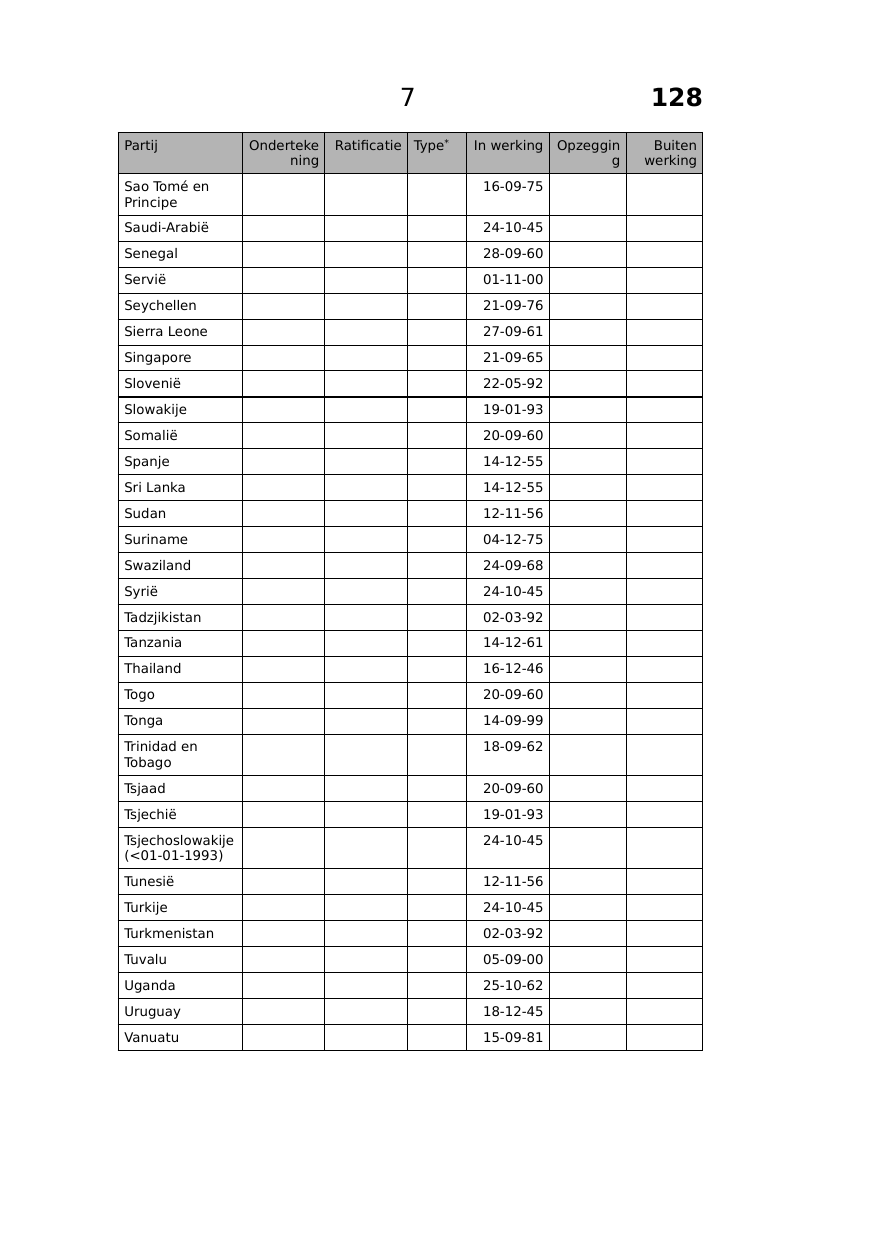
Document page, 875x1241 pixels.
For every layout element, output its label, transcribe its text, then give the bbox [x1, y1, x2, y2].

table_cell [243, 999, 324, 1024]
table_cell [408, 216, 466, 241]
table_cell [550, 921, 626, 946]
table_cell [550, 657, 626, 682]
table_cell 14-12-55 [467, 449, 549, 474]
table_cell 01-11-00 [467, 268, 549, 293]
table_cell [325, 776, 407, 801]
table_cell [325, 631, 407, 656]
table_cell [627, 501, 702, 526]
table_cell [325, 268, 407, 293]
table_cell [550, 398, 626, 422]
table_cell [325, 216, 407, 241]
table_cell Sao Tomé en Principe [119, 174, 242, 215]
table_cell [325, 423, 407, 448]
table_cell [627, 579, 702, 604]
table_cell [243, 294, 324, 318]
table_cell [550, 320, 626, 344]
table_header In werking [467, 133, 549, 173]
table_cell [243, 449, 324, 474]
table_header Ondertekening [243, 133, 324, 173]
table_cell 20-09-60 [467, 776, 549, 801]
table_cell Suriname [119, 527, 242, 552]
table_cell [627, 268, 702, 293]
table_cell 19-01-93 [467, 398, 549, 422]
table_cell [550, 346, 626, 370]
table_cell [408, 268, 466, 293]
table_cell [325, 553, 407, 578]
table_cell [550, 294, 626, 318]
table_cell 12-11-56 [467, 869, 549, 894]
table_cell [243, 268, 324, 293]
table_cell Tunesië [119, 869, 242, 894]
table_cell [627, 553, 702, 578]
table_cell [627, 869, 702, 894]
table_cell [627, 527, 702, 552]
table_cell 18-12-45 [467, 999, 549, 1024]
table_cell [627, 709, 702, 733]
table_cell [325, 605, 407, 630]
table_cell [627, 216, 702, 241]
table_cell [325, 869, 407, 894]
table_header Partij [119, 133, 242, 173]
table_cell [325, 579, 407, 604]
table_cell [627, 174, 702, 215]
table_cell Togo [119, 683, 242, 708]
table_cell [627, 802, 702, 827]
table_cell 16-09-75 [467, 174, 549, 215]
table_cell 20-09-60 [467, 423, 549, 448]
table_cell [408, 947, 466, 972]
table_cell [243, 216, 324, 241]
table_cell [408, 174, 466, 215]
table_cell [408, 423, 466, 448]
table_cell [408, 999, 466, 1024]
table_cell [325, 398, 407, 422]
table_cell Uganda [119, 973, 242, 998]
table_cell [243, 973, 324, 998]
table_cell [408, 346, 466, 370]
table_cell [243, 1025, 324, 1050]
table_cell 24-10-45 [467, 216, 549, 241]
table_cell [627, 895, 702, 920]
table_cell 18-09-62 [467, 735, 549, 775]
table_cell [408, 973, 466, 998]
table_cell [550, 475, 626, 500]
table_cell [550, 735, 626, 775]
table_cell [408, 320, 466, 344]
table_cell [408, 631, 466, 656]
table_cell [243, 895, 324, 920]
table_cell [550, 553, 626, 578]
table_cell [325, 475, 407, 500]
table_cell [550, 947, 626, 972]
table_cell [243, 242, 324, 267]
table_cell Syrië [119, 579, 242, 604]
table_cell Sudan [119, 501, 242, 526]
table_cell [550, 802, 626, 827]
table_cell [550, 579, 626, 604]
table_cell [408, 527, 466, 552]
table_cell [325, 973, 407, 998]
table_cell [550, 242, 626, 267]
table_cell [408, 869, 466, 894]
table_cell [408, 501, 466, 526]
table_cell [325, 174, 407, 215]
table_cell [408, 828, 466, 868]
table_cell Tsjechië [119, 802, 242, 827]
table_cell [325, 895, 407, 920]
table_cell [408, 709, 466, 733]
table_cell [627, 449, 702, 474]
table_cell [627, 683, 702, 708]
table_cell [243, 320, 324, 344]
table_cell Slovenië [119, 371, 242, 396]
table_cell [243, 553, 324, 578]
table_cell Tanzania [119, 631, 242, 656]
table_cell [550, 423, 626, 448]
table_cell [325, 802, 407, 827]
table_cell [627, 605, 702, 630]
table_cell [627, 423, 702, 448]
table_cell 19-01-93 [467, 802, 549, 827]
table_cell [627, 999, 702, 1024]
table_cell [325, 371, 407, 396]
table_cell [627, 828, 702, 868]
table_cell [550, 776, 626, 801]
table_cell [243, 657, 324, 682]
table_cell [408, 802, 466, 827]
table_cell [243, 346, 324, 370]
table_cell [325, 828, 407, 868]
table_cell Turkije [119, 895, 242, 920]
table_header Ratificatie [325, 133, 407, 173]
table_cell [627, 1025, 702, 1050]
table_cell [325, 527, 407, 552]
table_cell [325, 501, 407, 526]
table_cell [325, 346, 407, 370]
table_cell 02-03-92 [467, 921, 549, 946]
table_cell [408, 1025, 466, 1050]
table_cell Tonga [119, 709, 242, 733]
table_cell [550, 999, 626, 1024]
table_cell [408, 735, 466, 775]
table_cell [243, 709, 324, 733]
table_cell [550, 1025, 626, 1050]
table_cell [408, 449, 466, 474]
table_cell Turkmenistan [119, 921, 242, 946]
table_cell [243, 475, 324, 500]
table_cell [550, 973, 626, 998]
table_cell Thailand [119, 657, 242, 682]
table_cell [243, 631, 324, 656]
table_cell [325, 683, 407, 708]
table_cell [550, 869, 626, 894]
table_cell [408, 242, 466, 267]
table_cell [325, 947, 407, 972]
table_cell [243, 501, 324, 526]
table_cell 24-09-68 [467, 553, 549, 578]
table_cell 05-09-00 [467, 947, 549, 972]
table_cell [627, 631, 702, 656]
table_cell [550, 268, 626, 293]
table_cell [408, 294, 466, 318]
table_cell Singapore [119, 346, 242, 370]
table_cell [550, 216, 626, 241]
table_cell [627, 735, 702, 775]
table_cell [325, 449, 407, 474]
table_cell 20-09-60 [467, 683, 549, 708]
table_cell [550, 605, 626, 630]
table_cell Slowakije [119, 398, 242, 422]
table_cell [243, 735, 324, 775]
table_cell [627, 242, 702, 267]
table_cell 02-03-92 [467, 605, 549, 630]
table_cell [325, 320, 407, 344]
table_cell [408, 657, 466, 682]
table_cell [325, 657, 407, 682]
table_cell [627, 776, 702, 801]
table_cell 15-09-81 [467, 1025, 549, 1050]
table_cell [627, 921, 702, 946]
table_cell [550, 631, 626, 656]
table_cell 25-10-62 [467, 973, 549, 998]
table_cell 24-10-45 [467, 895, 549, 920]
table_cell [627, 947, 702, 972]
table_cell Senegal [119, 242, 242, 267]
table_cell [627, 398, 702, 422]
table_cell [243, 398, 324, 422]
table_cell [408, 398, 466, 422]
table_cell [408, 553, 466, 578]
table_cell 14-12-55 [467, 475, 549, 500]
table_cell [243, 371, 324, 396]
table_cell [550, 895, 626, 920]
table_cell 14-12-61 [467, 631, 549, 656]
table_cell 04-12-75 [467, 527, 549, 552]
table_cell Sri Lanka [119, 475, 242, 500]
table_cell Spanje [119, 449, 242, 474]
table_cell [325, 921, 407, 946]
table_cell [550, 449, 626, 474]
table_cell [325, 735, 407, 775]
table_cell Trinidad en Tobago [119, 735, 242, 775]
table_cell [550, 683, 626, 708]
table_cell [243, 828, 324, 868]
table_cell [550, 371, 626, 396]
table_cell [550, 174, 626, 215]
table_cell [408, 776, 466, 801]
table_cell [408, 683, 466, 708]
table_cell [550, 501, 626, 526]
table_cell 21-09-65 [467, 346, 549, 370]
table_cell Tadzjikistan [119, 605, 242, 630]
table_cell [243, 802, 324, 827]
table_cell [627, 294, 702, 318]
table_header Buiten werking [627, 133, 702, 173]
table_cell 24-10-45 [467, 579, 549, 604]
table_cell [243, 683, 324, 708]
table_cell Tuvalu [119, 947, 242, 972]
table_cell 16-12-46 [467, 657, 549, 682]
table_cell [627, 346, 702, 370]
table_cell [325, 294, 407, 318]
table_cell Tsjechoslowakije (<01-01-1993) [119, 828, 242, 868]
table_cell 27-09-61 [467, 320, 549, 344]
table_cell Uruguay [119, 999, 242, 1024]
table_cell Somalië [119, 423, 242, 448]
table_cell [627, 320, 702, 344]
table_cell 21-09-76 [467, 294, 549, 318]
table_cell Vanuatu [119, 1025, 242, 1050]
table_cell 14-09-99 [467, 709, 549, 733]
table_cell [243, 947, 324, 972]
table_cell [243, 423, 324, 448]
table_cell [325, 242, 407, 267]
table_cell [627, 657, 702, 682]
table_header Type* [408, 133, 466, 173]
table_cell [325, 709, 407, 733]
table_cell Servië [119, 268, 242, 293]
table_header Opzegging [550, 133, 626, 173]
table_cell [243, 869, 324, 894]
table_cell [243, 605, 324, 630]
table_cell Swaziland [119, 553, 242, 578]
table_cell [408, 605, 466, 630]
table_cell 22-05-92 [467, 371, 549, 396]
table_cell [325, 1025, 407, 1050]
table_cell [243, 579, 324, 604]
table_cell [408, 895, 466, 920]
table_cell [408, 579, 466, 604]
table_cell [627, 973, 702, 998]
table_cell [550, 828, 626, 868]
table_cell [325, 999, 407, 1024]
table_cell [627, 475, 702, 500]
table_cell [243, 174, 324, 215]
table_cell [243, 776, 324, 801]
table_cell [408, 921, 466, 946]
table_cell [627, 371, 702, 396]
table_cell [408, 475, 466, 500]
table_cell 12-11-56 [467, 501, 549, 526]
table_cell Seychellen [119, 294, 242, 318]
table_cell [550, 527, 626, 552]
table_cell 24-10-45 [467, 828, 549, 868]
table_cell [243, 921, 324, 946]
table_cell Tsjaad [119, 776, 242, 801]
table_cell [243, 527, 324, 552]
table_cell [408, 371, 466, 396]
table_cell Sierra Leone [119, 320, 242, 344]
table_cell [550, 709, 626, 733]
table_cell 28-09-60 [467, 242, 549, 267]
table_cell Saudi-Arabië [119, 216, 242, 241]
